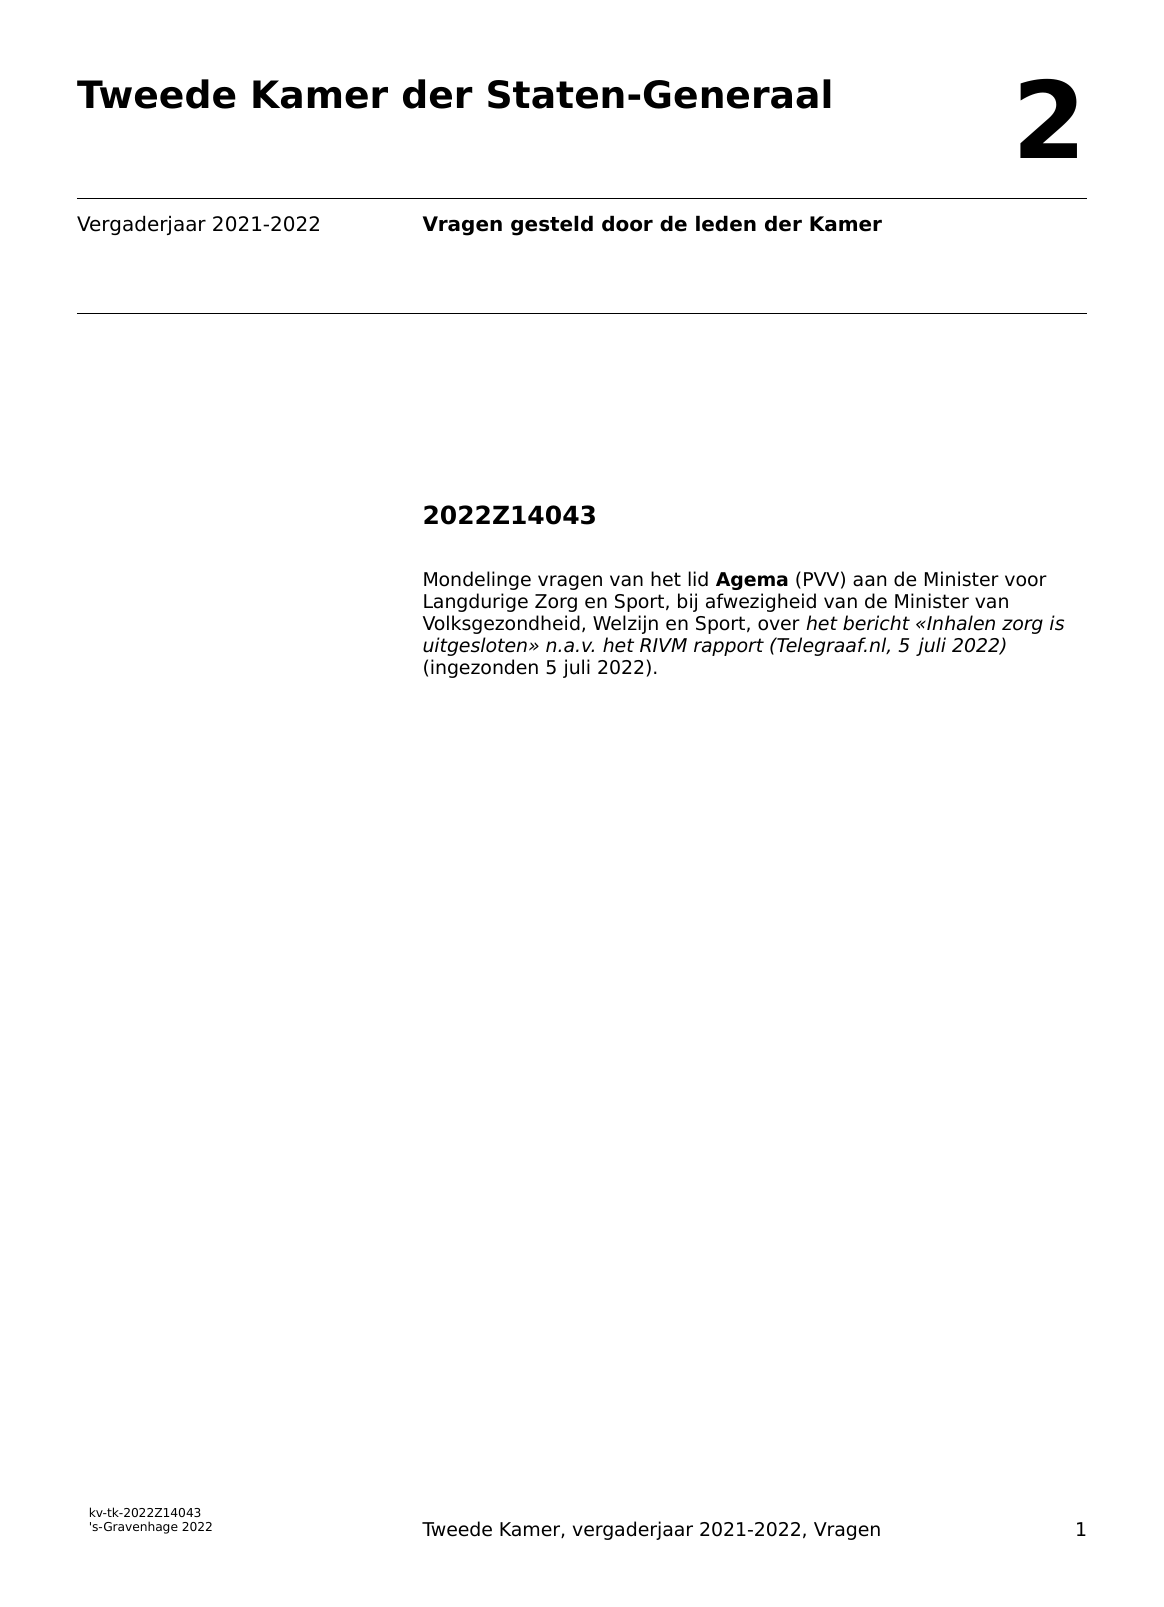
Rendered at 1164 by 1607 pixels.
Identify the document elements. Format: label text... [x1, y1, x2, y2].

text 's-Gravenhage 2022 [88, 1520, 323, 1534]
table_cell Vergaderjaar 2021-2022 [77, 199, 422, 313]
table_header 2 [886, 59, 1087, 198]
text kv-tk-2022Z14043 [88, 1506, 323, 1520]
table_cell Vragen gesteld door de leden der Kamer [422, 199, 1087, 313]
text Mondelinge vragen van het lid Agema (PVV) aan de Minister voor Langdurige Zorg en Sport, bij afwezigheid van de Minister van Volksgezondheid, Welzijn en Sport, over het bericht «Inhalen zorg is uitgesloten» n.a.v. het RIVM rapport (Telegraaf.nl, 5 juli 2022) (ingezonden 5 juli 2022). [422, 569, 1087, 679]
table_header Tweede Kamer der Staten-Generaal [77, 59, 886, 198]
text 2022Z14043 [422, 501, 1087, 531]
